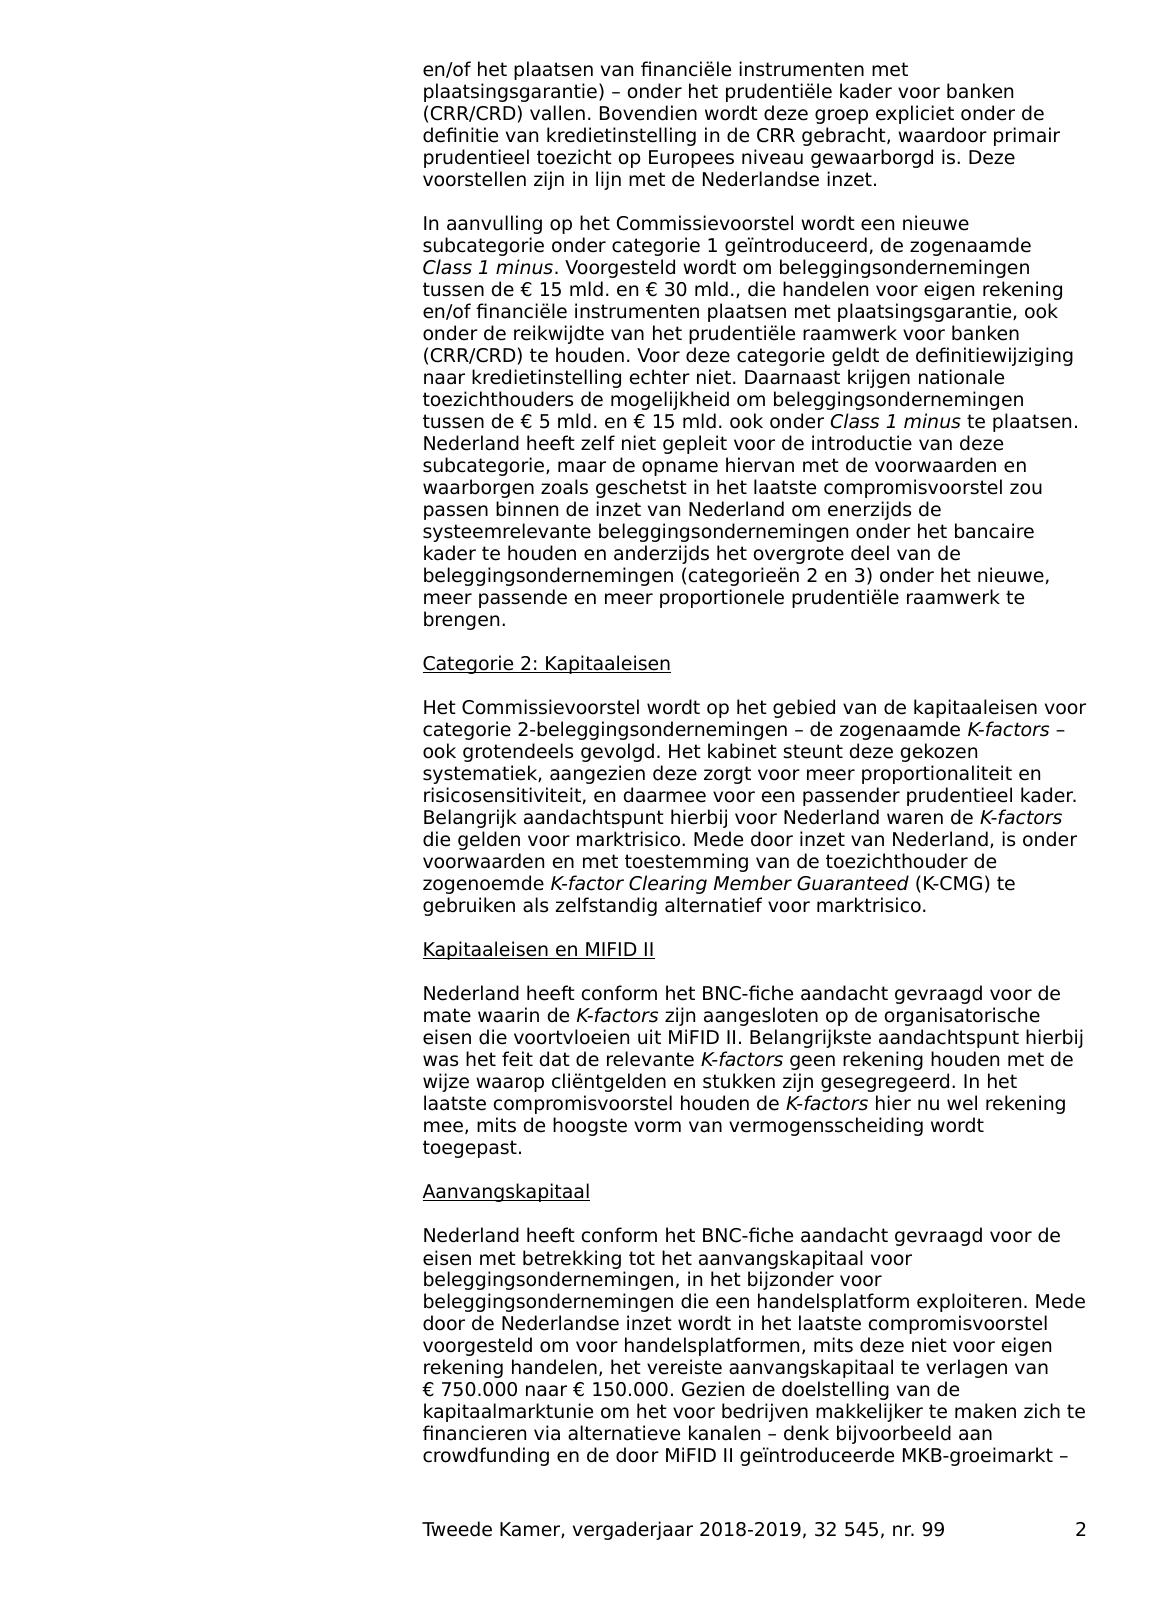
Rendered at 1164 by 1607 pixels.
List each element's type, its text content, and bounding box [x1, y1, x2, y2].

text In aanvulling op het Commissievoorstel wordt een nieuwe subcategorie onder categorie 1 geïntroduceerd, de zogenaamde Class 1 minus. Voorgesteld wordt om beleggingsondernemingen tussen de € 15 mld. en € 30 mld., die handelen voor eigen rekening en/of financiële instrumenten plaatsen met plaatsingsgarantie, ook onder de reikwijdte van het prudentiële raamwerk voor banken (CRR/CRD) te houden. Voor deze categorie geldt de definitiewijziging naar kredietinstelling echter niet. Daarnaast krijgen nationale toezichthouders de mogelijkheid om beleggingsondernemingen tussen de € 5 mld. en € 15 mld. ook onder Class 1 minus te plaatsen. Nederland heeft zelf niet gepleit voor de introductie van deze subcategorie, maar de opname hiervan met de voorwaarden en waarborgen zoals geschetst in het laatste compromisvoorstel zou passen binnen de inzet van Nederland om enerzijds de systeemrelevante beleggingsondernemingen onder het bancaire kader te houden en anderzijds het overgrote deel van de beleggingsondernemingen (categorieën 2 en 3) onder het nieuwe, meer passende en meer proportionele prudentiële raamwerk te brengen. [422, 213, 1087, 631]
text Het Commissievoorstel wordt op het gebied van de kapitaaleisen voor categorie 2-beleggingsondernemingen – de zogenaamde K-factors – ook grotendeels gevolgd. Het kabinet steunt deze gekozen systematiek, aangezien deze zorgt voor meer proportionaliteit en risicosensitiviteit, en daarmee voor een passender prudentieel kader. Belangrijk aandachtspunt hierbij voor Nederland waren de K-factors die gelden voor marktrisico. Mede door inzet van Nederland, is onder voorwaarden en met toestemming van de toezichthouder de zogenoemde K-factor Clearing Member Guaranteed (K-CMG) te gebruiken als zelfstandig alternatief voor marktrisico. [422, 697, 1087, 917]
text Nederland heeft conform het BNC-fiche aandacht gevraagd voor de mate waarin de K-factors zijn aangesloten op de organisatorische eisen die voortvloeien uit MiFID II. Belangrijkste aandachtspunt hierbij was het feit dat de relevante K-factors geen rekening houden met de wijze waarop cliëntgelden en stukken zijn gesegregeerd. In het laatste compromisvoorstel houden de K-factors hier nu wel rekening mee, mits de hoogste vorm van vermogensscheiding wordt toegepast. [422, 983, 1087, 1159]
subtitle Aanvangskapitaal [422, 1181, 1087, 1203]
text Nederland heeft conform het BNC-fiche aandacht gevraagd voor de eisen met betrekking tot het aanvangskapitaal voor beleggingsondernemingen, in het bijzonder voor beleggingsondernemingen die een handelsplatform exploiteren. Mede door de Nederlandse inzet wordt in het laatste compromisvoorstel voorgesteld om voor handelsplatformen, mits deze niet voor eigen rekening handelen, het vereiste aanvangskapitaal te verlagen van € 750.000 naar € 150.000. Gezien de doelstelling van de kapitaalmarktunie om het voor bedrijven makkelijker te maken zich te financieren via alternatieve kanalen – denk bijvoorbeeld aan crowdfunding en de door MiFID II geïntroduceerde MKB-groeimarkt – [422, 1225, 1087, 1467]
subtitle Categorie 2: Kapitaaleisen [422, 653, 1087, 675]
subtitle Kapitaaleisen en MIFID II [422, 939, 1087, 961]
text en/of het plaatsen van financiële instrumenten met plaatsingsgarantie) – onder het prudentiële kader voor banken (CRR/CRD) vallen. Bovendien wordt deze groep expliciet onder de definitie van kredietinstelling in de CRR gebracht, waardoor primair prudentieel toezicht op Europees niveau gewaarborgd is. Deze voorstellen zijn in lijn met de Nederlandse inzet. [422, 59, 1087, 191]
